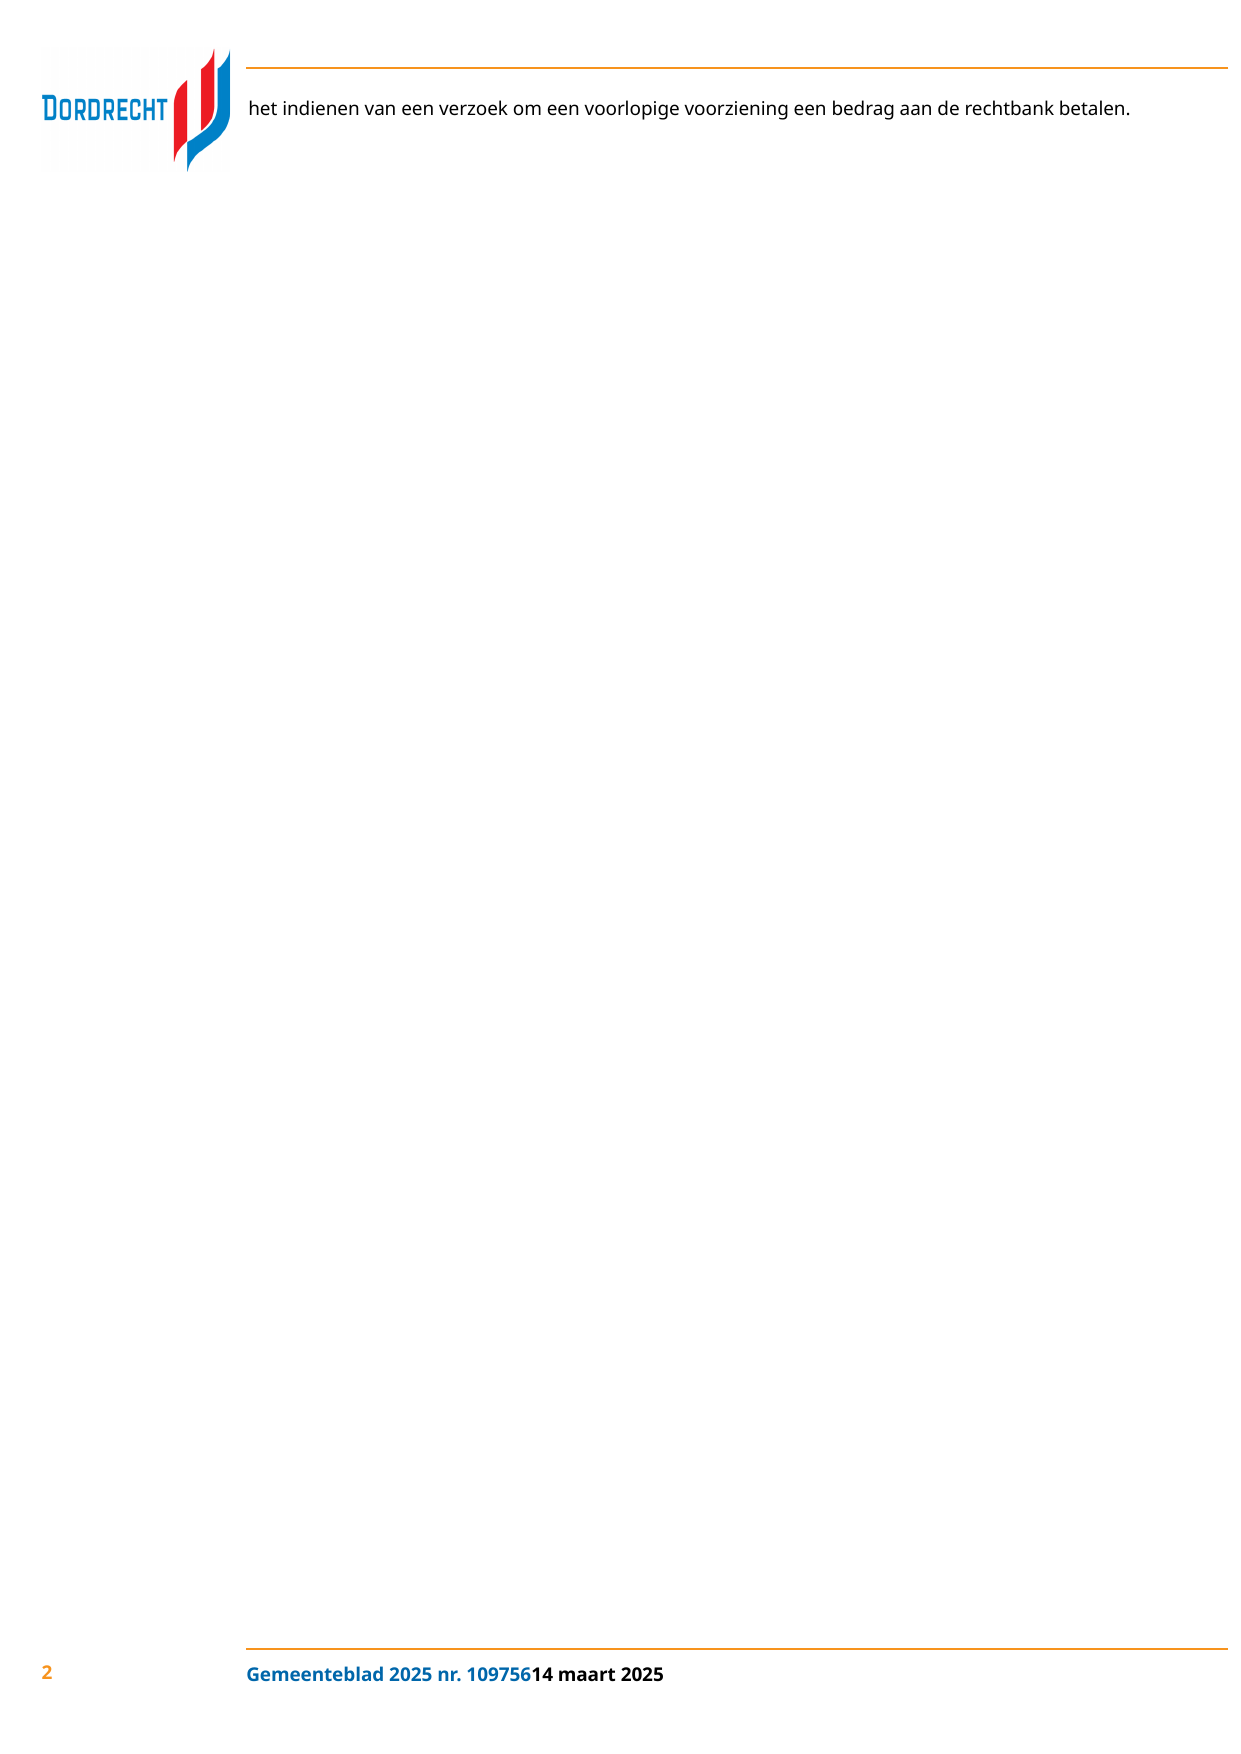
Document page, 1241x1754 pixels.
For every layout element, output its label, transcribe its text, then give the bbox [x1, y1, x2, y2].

picture [41, 47, 231, 172]
text het indienen van een verzoek om een voorlopige voorziening een bedrag aan de rechtbank betalen. [248, 95, 1152, 121]
